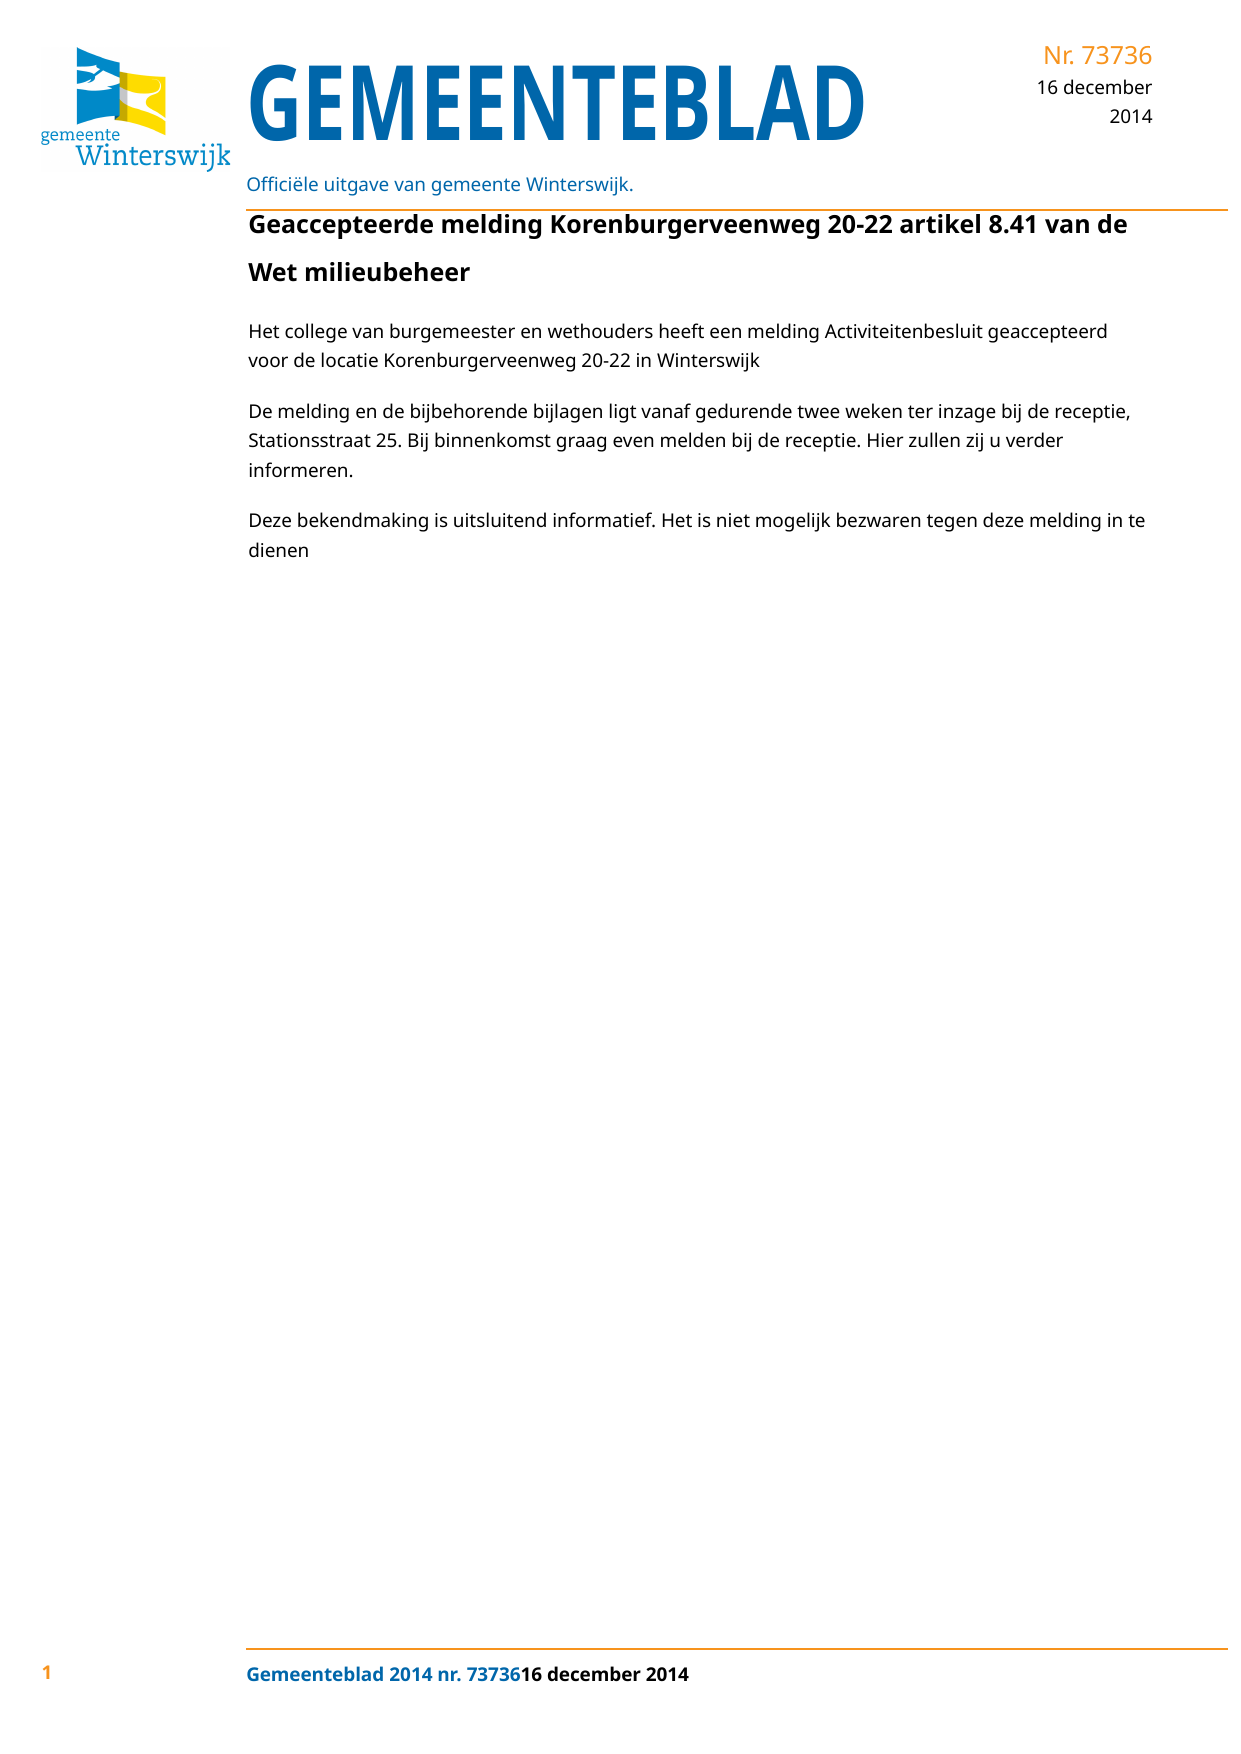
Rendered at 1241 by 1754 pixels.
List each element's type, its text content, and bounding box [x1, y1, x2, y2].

picture [41, 47, 231, 172]
text Deze bekendmaking is uitsluitend informatief. Het is niet mogelijk bezwaren tegen deze melding in te dienen [248, 507, 1152, 563]
text De melding en de bijbehorende bijlagen ligt vanaf gedurende twee weken ter inzage bij de receptie, Stationsstraat 25. Bij binnenkomst graag even melden bij de receptie. Hier zullen zij u verder informeren. [248, 398, 1152, 483]
picture [225, 153, 231, 162]
text Geaccepteerde melding Korenburgerveenweg 20-22 artikel 8.41 van de Wet milieubeheer [248, 211, 1152, 288]
text Het college van burgemeester en wethouders heeft een melding Activiteitenbesluit geaccepteerd voor de locatie Korenburgerveenweg 20-22 in Winterswijk [248, 318, 1152, 373]
